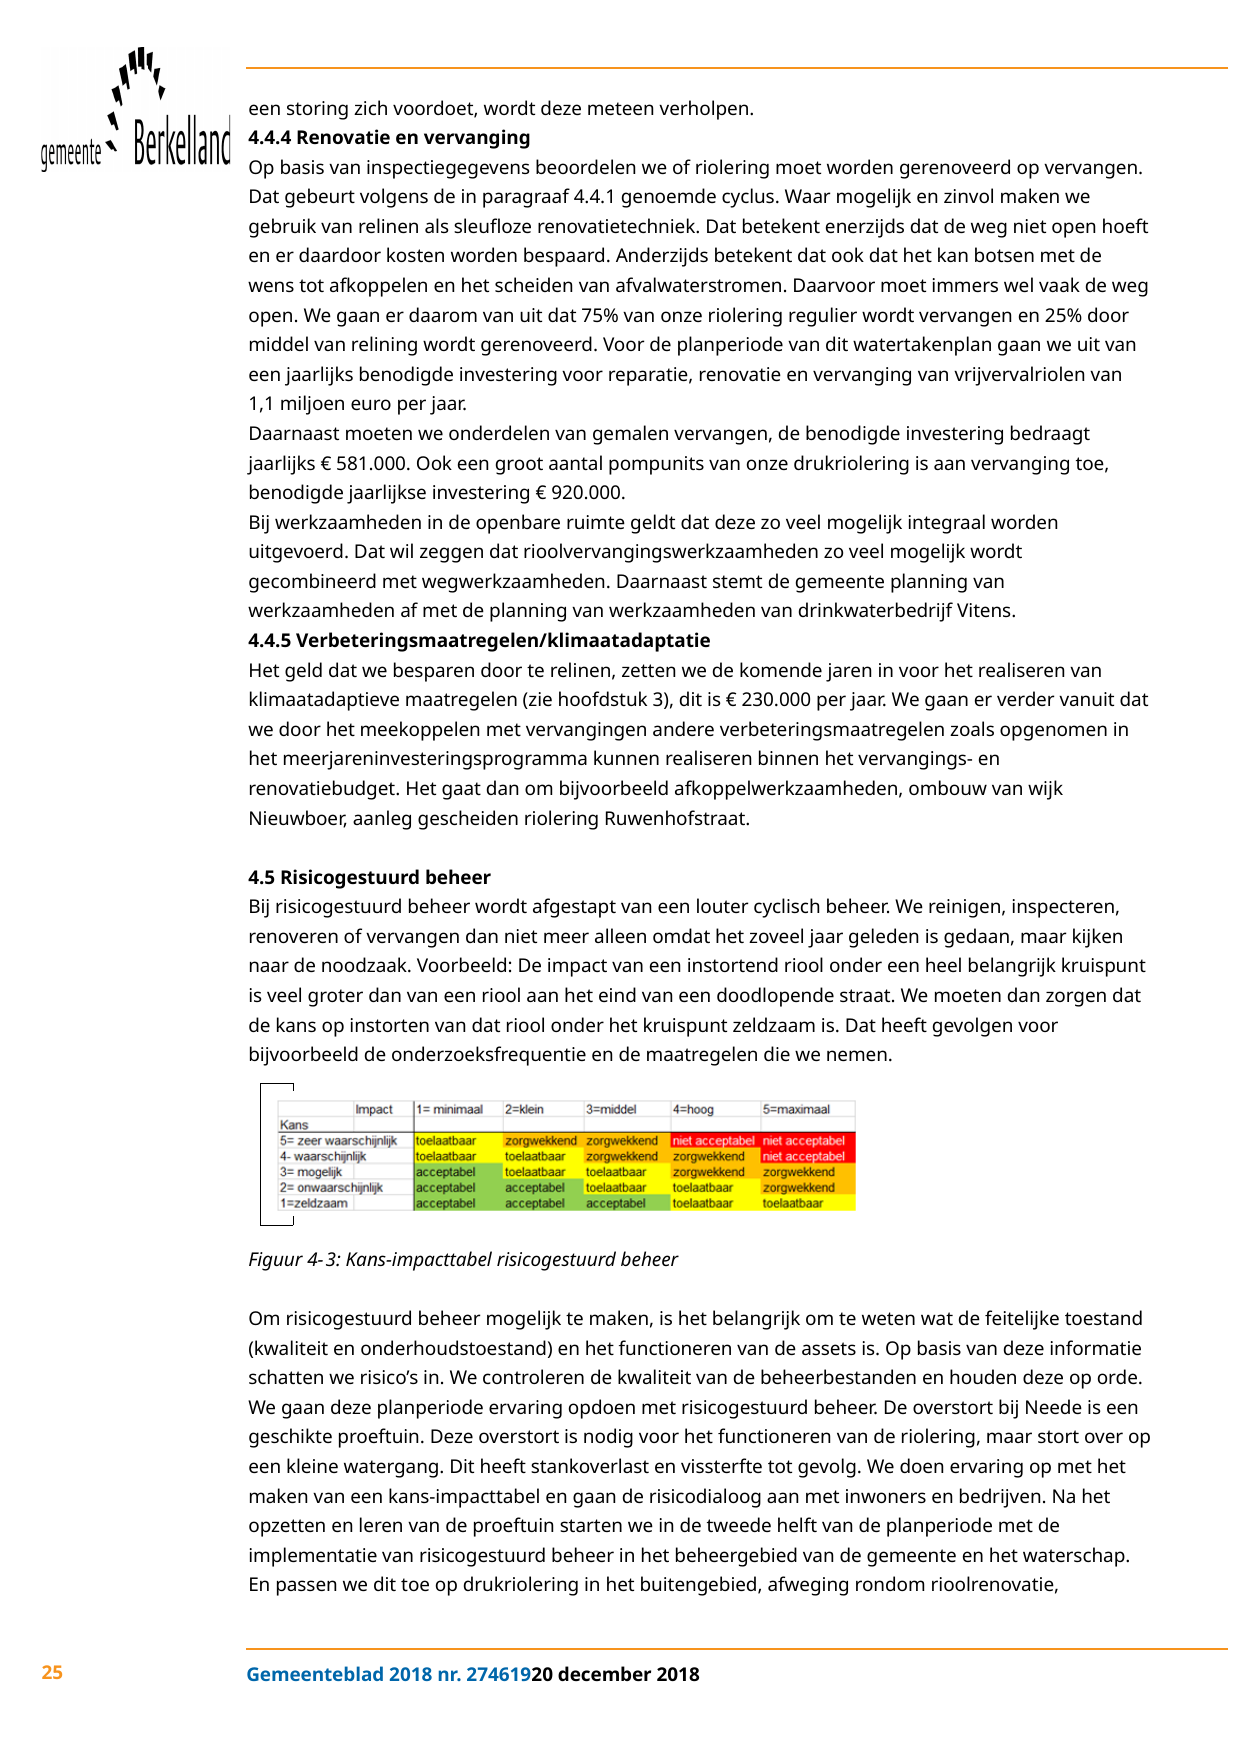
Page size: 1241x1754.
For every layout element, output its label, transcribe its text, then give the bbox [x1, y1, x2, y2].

text Om risicogestuurd beheer mogelijk te maken, is het belangrijk om te weten wat de feitelijke toestand (kwaliteit en onderhoudstoestand) en het functioneren van de assets is. Op basis van deze informatie schatten we risico’s in. We controleren de kwaliteit van de beheerbestanden en houden deze op orde. [248, 1305, 1152, 1390]
text 4.5 Risicogestuurd beheer [248, 864, 1152, 890]
text Bij werkzaamheden in de openbare ruimte geldt dat deze zo veel mogelijk integraal worden uitgevoerd. Dat wil zeggen dat rioolvervangingswerkzaamheden zo veel mogelijk wordt gecombineerd met wegwerkzaamheden. Daarnaast stemt de gemeente planning van werkzaamheden af met de planning van werkzaamheden van drinkwaterbedrijf Vitens. [248, 509, 1152, 623]
text Bij risicogestuurd beheer wordt afgestapt van een louter cyclisch beheer. We reinigen, inspecteren, renoveren of vervangen dan niet meer alleen omdat het zoveel jaar geleden is gedaan, maar kijken naar de noodzaak. Voorbeeld: De impact van een instortend riool onder een heel belangrijk kruispunt is veel groter dan van een riool aan het eind van een doodlopende straat. We moeten dan zorgen dat de kans op instorten van dat riool onder het kruispunt zeldzaam is. Dat heeft gevolgen voor bijvoorbeeld de onderzoeksfrequentie en de maatregelen die we nemen. [248, 893, 1152, 1067]
picture [268, 1091, 860, 1216]
text 4.4.5 Verbeteringsmaatregelen/klimaatadaptatie [248, 627, 1152, 653]
text Daarnaast moeten we onderdelen van gemalen vervangen, de benodigde investering bedraagt jaarlijks € 581.000. Ook een groot aantal pompunits van onze drukriolering is aan vervanging toe, benodigde jaarlijkse investering € 920.000. [248, 420, 1152, 505]
text een storing zich voordoet, wordt deze meteen verholpen. [248, 95, 1152, 121]
picture [41, 47, 231, 172]
text Het geld dat we besparen door te relinen, zetten we de komende jaren in voor het realiseren van klimaatadaptieve maatregelen (zie hoofdstuk 3), dit is € 230.000 per jaar. We gaan er verder vanuit dat we door het meekoppelen met vervangingen andere verbeteringsmaatregelen zoals opgenomen in het meerjareninvesteringsprogramma kunnen realiseren binnen het vervangings- en renovatiebudget. Het gaat dan om bijvoorbeeld afkoppelwerkzaamheden, ombouw van wijk Nieuwboer, aanleg gescheiden riolering Ruwenhofstraat. [248, 657, 1152, 831]
text We gaan deze planperiode ervaring opdoen met risicogestuurd beheer. De overstort bij Neede is een geschikte proeftuin. Deze overstort is nodig voor het functioneren van de riolering, maar stort over op een kleine watergang. Dit heeft stankoverlast en vissterfte tot gevolg. We doen ervaring op met het maken van een kans-impacttabel en gaan de risicodialoog aan met inwoners en bedrijven. Na het opzetten en leren van de proeftuin starten we in de tweede helft van de planperiode met de implementatie van risicogestuurd beheer in het beheergebied van de gemeente en het waterschap. En passen we dit toe op drukriolering in het buitengebied, afweging rondom rioolrenovatie, [248, 1394, 1152, 1597]
text Figuur 4‑3: Kans-impacttabel risicogestuurd beheer [248, 1246, 1152, 1272]
text Op basis van inspectiegegevens beoordelen we of riolering moet worden gerenoveerd op vervangen. Dat gebeurt volgens de in paragraaf 4.4.1 genoemde cyclus. Waar mogelijk en zinvol maken we gebruik van relinen als sleufloze renovatietechniek. Dat betekent enerzijds dat de weg niet open hoeft en er daardoor kosten worden bespaard. Anderzijds betekent dat ook dat het kan botsen met de wens tot afkoppelen en het scheiden van afvalwaterstromen. Daarvoor moet immers wel vaak de weg open. We gaan er daarom van uit dat 75% van onze riolering regulier wordt vervangen en 25% door middel van relining wordt gerenoveerd. Voor de planperiode van dit watertakenplan gaan we uit van een jaarlijks benodigde investering voor reparatie, renovatie en vervanging van vrijvervalriolen van 1,1 miljoen euro per jaar. [248, 154, 1152, 416]
text 4.4.4 Renovatie en vervanging [248, 124, 1152, 150]
